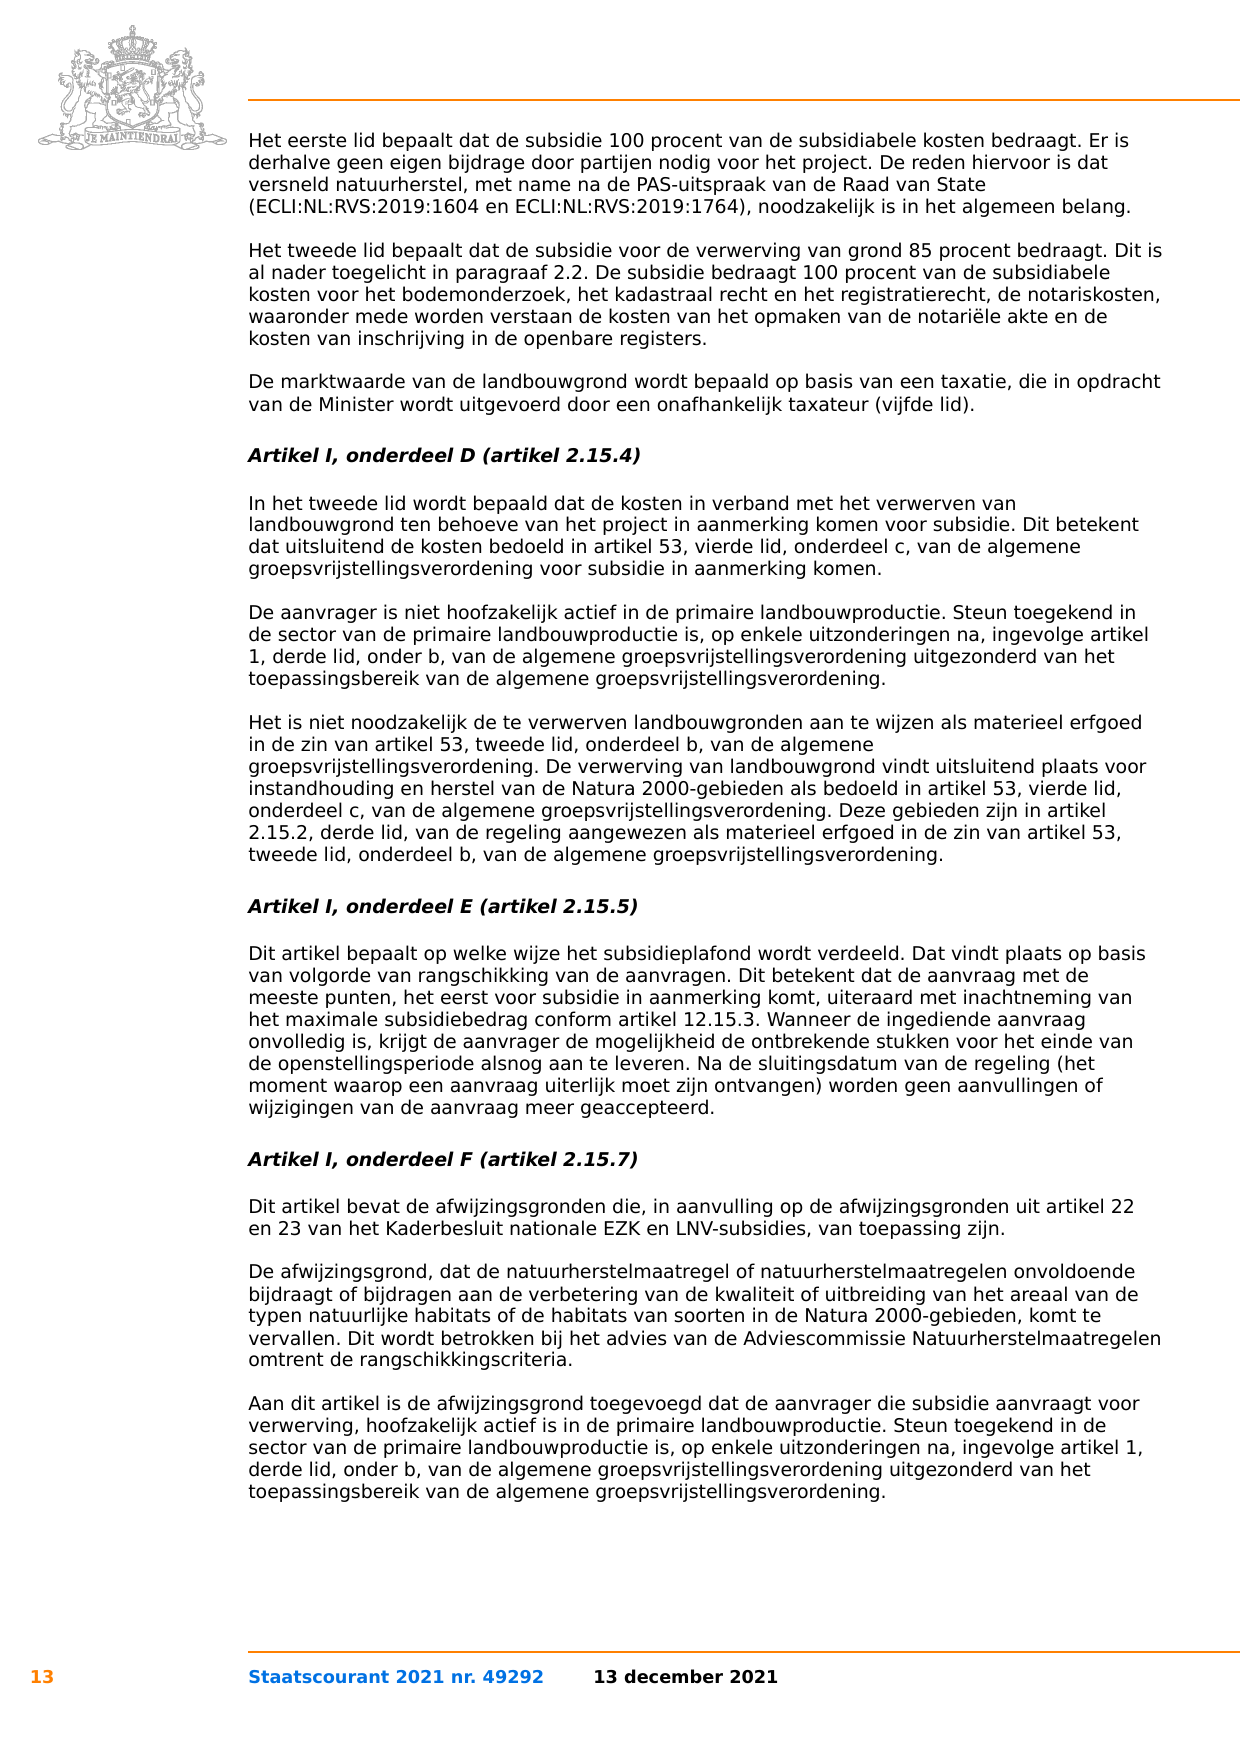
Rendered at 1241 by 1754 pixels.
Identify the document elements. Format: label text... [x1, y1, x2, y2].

subtitle Artikel I, onderdeel E (artikel 2.15.5) [248, 896, 1163, 918]
text De aanvrager is niet hoofzakelijk actief in de primaire landbouwproductie. Steun toegekend in de sector van de primaire landbouwproductie is, op enkele uitzonderingen na, ingevolge artikel 1, derde lid, onder b, van de algemene groepsvrijstellingsverordening uitgezonderd van het toepassingsbereik van de algemene groepsvrijstellingsverordening. [248, 602, 1163, 690]
text Dit artikel bepaalt op welke wijze het subsidieplafond wordt verdeeld. Dat vindt plaats op basis van volgorde van rangschikking van de aanvragen. Dit betekent dat de aanvraag met de meeste punten, het eerst voor subsidie in aanmerking komt, uiteraard met inachtneming van het maximale subsidiebedrag conform artikel 12.15.3. Wanneer de ingediende aanvraag onvolledig is, krijgt de aanvrager de mogelijkheid de ontbrekende stukken voor het einde van de openstellingsperiode alsnog aan te leveren. Na de sluitingsdatum van de regeling (het moment waarop een aanvraag uiterlijk moet zijn ontvangen) worden geen aanvullingen of wijzigingen van de aanvraag meer geaccepteerd. [248, 943, 1163, 1119]
text Aan dit artikel is de afwijzingsgrond toegevoegd dat de aanvrager die subsidie aanvraagt voor verwerving, hoofzakelijk actief is in de primaire landbouwproductie. Steun toegekend in de sector van de primaire landbouwproductie is, op enkele uitzonderingen na, ingevolge artikel 1, derde lid, onder b, van de algemene groepsvrijstellingsverordening uitgezonderd van het toepassingsbereik van de algemene groepsvrijstellingsverordening. [248, 1393, 1163, 1503]
subtitle Artikel I, onderdeel F (artikel 2.15.7) [248, 1149, 1163, 1171]
picture [38, 25, 227, 150]
text Het tweede lid bepaalt dat de subsidie voor de verwerving van grond 85 procent bedraagt. Dit is al nader toegelicht in paragraaf 2.2. De subsidie bedraagt 100 procent van de subsidiabele kosten voor het bodemonderzoek, het kadastraal recht en het registratierecht, de notariskosten, waaronder mede worden verstaan de kosten van het opmaken van de notariële akte en de kosten van inschrijving in de openbare registers. [248, 240, 1163, 349]
text Het is niet noodzakelijk de te verwerven landbouwgronden aan te wijzen als materieel erfgoed in de zin van artikel 53, tweede lid, onderdeel b, van de algemene groepsvrijstellingsverordening. De verwerving van landbouwgrond vindt uitsluitend plaats voor instandhouding en herstel van de Natura 2000-gebieden als bedoeld in artikel 53, vierde lid, onderdeel c, van de algemene groepsvrijstellingsverordening. Deze gebieden zijn in artikel 2.15.2, derde lid, van de regeling aangewezen als materieel erfgoed in de zin van artikel 53, tweede lid, onderdeel b, van de algemene groepsvrijstellingsverordening. [248, 712, 1163, 866]
text In het tweede lid wordt bepaald dat de kosten in verband met het verwerven van landbouwgrond ten behoeve van het project in aanmerking komen voor subsidie. Dit betekent dat uitsluitend de kosten bedoeld in artikel 53, vierde lid, onderdeel c, van de algemene groepsvrijstellingsverordening voor subsidie in aanmerking komen. [248, 492, 1163, 580]
text De afwijzingsgrond, dat de natuurherstelmaatregel of natuurherstelmaatregelen onvoldoende bijdraagt of bijdragen aan de verbetering van de kwaliteit of uitbreiding van het areaal van de typen natuurlijke habitats of de habitats van soorten in de Natura 2000-gebieden, komt te vervallen. Dit wordt betrokken bij het advies van de Adviescommissie Natuurherstelmaatregelen omtrent de rangschikkingscriteria. [248, 1261, 1163, 1371]
text Het eerste lid bepaalt dat de subsidie 100 procent van de subsidiabele kosten bedraagt. Er is derhalve geen eigen bijdrage door partijen nodig voor het project. De reden hiervoor is dat versneld natuurherstel, met name na de PAS-uitspraak van de Raad van State (ECLI:NL:RVS:2019:1604 en ECLI:NL:RVS:2019:1764), noodzakelijk is in het algemeen belang. [248, 130, 1163, 218]
text De marktwaarde van de landbouwgrond wordt bepaald op basis van een taxatie, die in opdracht van de Minister wordt uitgevoerd door een onafhankelijk taxateur (vijfde lid). [248, 371, 1163, 415]
text Dit artikel bevat de afwijzingsgronden die, in aanvulling op de afwijzingsgronden uit artikel 22 en 23 van het Kaderbesluit nationale EZK en LNV-subsidies, van toepassing zijn. [248, 1196, 1163, 1239]
subtitle Artikel I, onderdeel D (artikel 2.15.4) [248, 445, 1163, 467]
